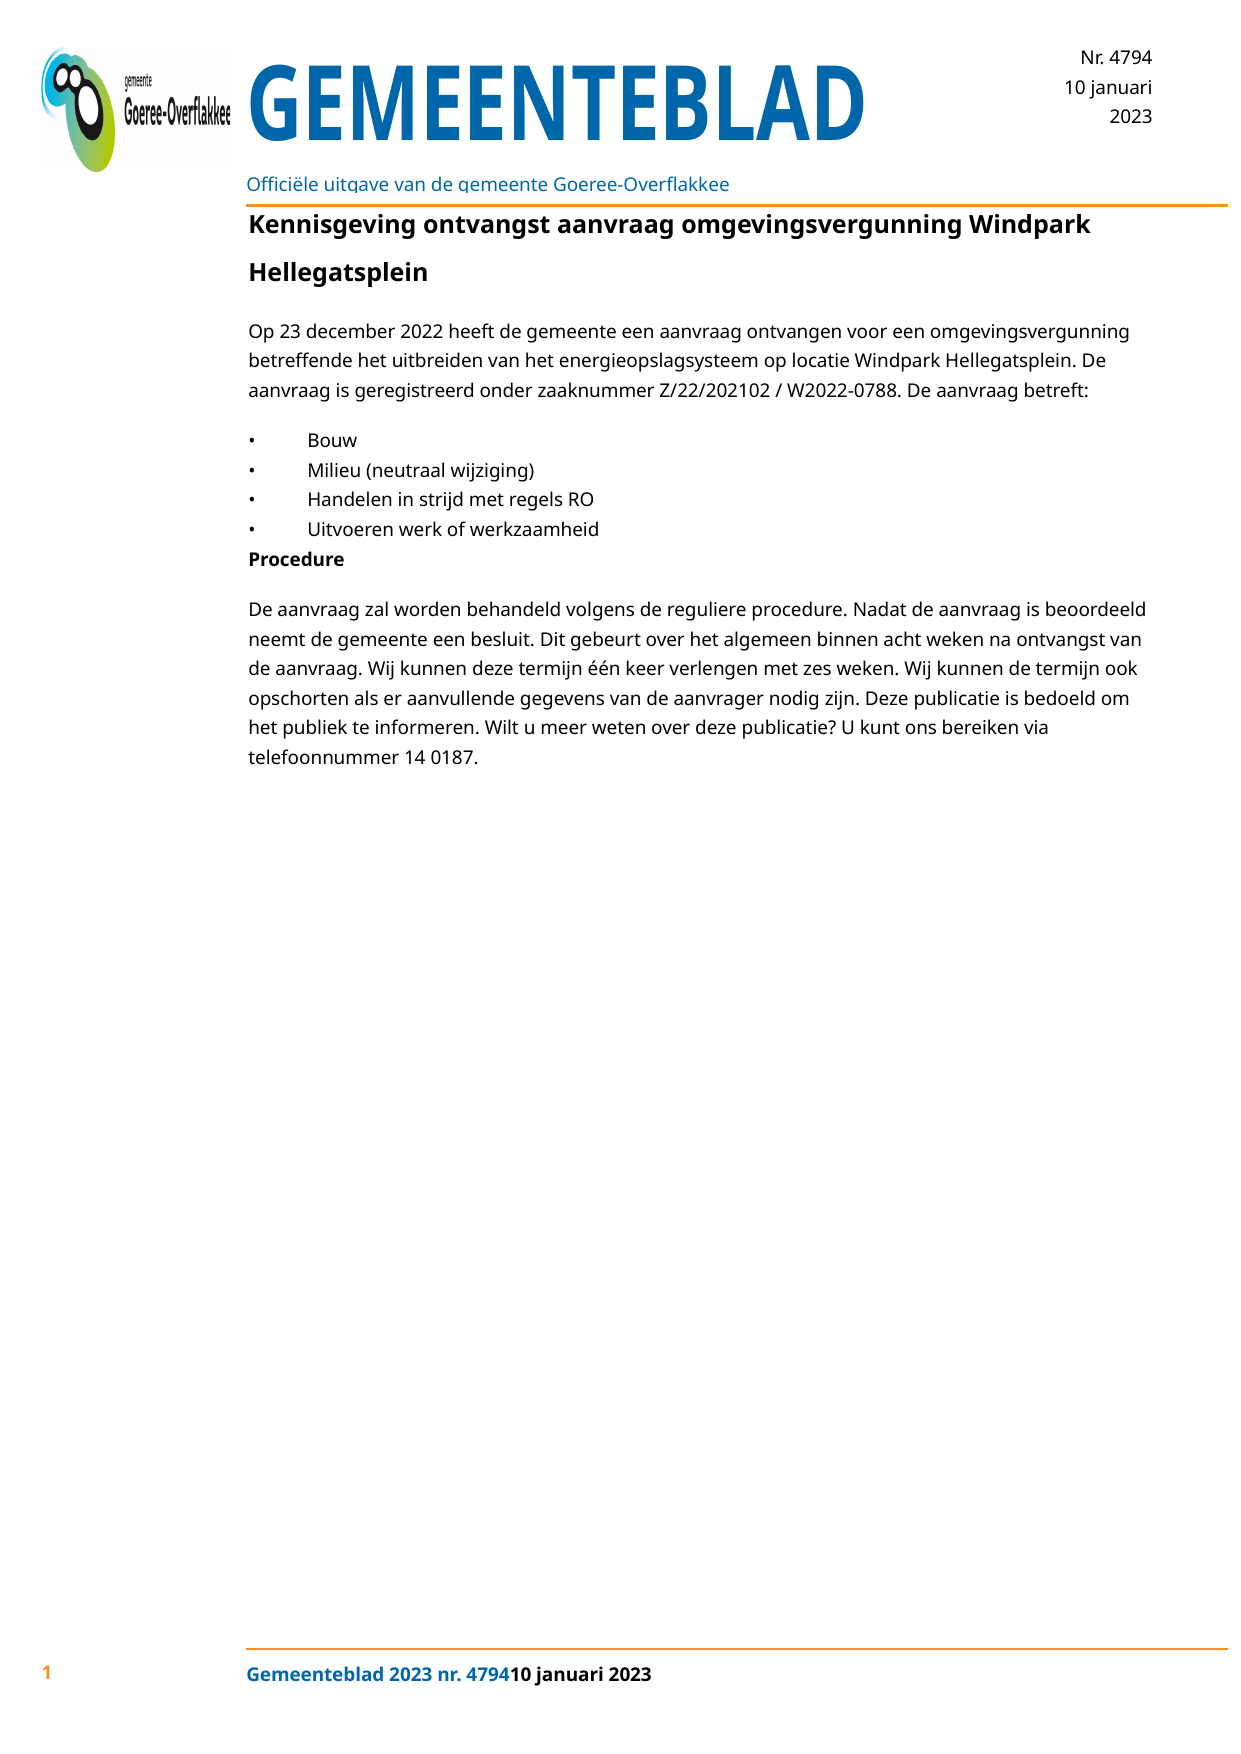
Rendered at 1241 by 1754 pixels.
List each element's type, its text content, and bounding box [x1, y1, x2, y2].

text Kennisgeving ontvangst aanvraag omgevingsvergunning Windpark Hellegatsplein [248, 207, 1152, 288]
list Bouw [248, 427, 1152, 453]
list Uitvoeren werk of werkzaamheid [248, 516, 1152, 542]
text Op 23 december 2022 heeft de gemeente een aanvraag ontvangen voor een omgevingsvergunning betreffende het uitbreiden van het energieopslagsysteem op locatie Windpark Hellegatsplein. De aanvraag is geregistreerd onder zaaknummer Z/22/202102 / W2022-0788. De aanvraag betreft: [248, 318, 1152, 403]
picture [41, 47, 231, 172]
text De aanvraag zal worden behandeld volgens de reguliere procedure. Nadat de aanvraag is beoordeeld neemt de gemeente een besluit. Dit gebeurt over het algemeen binnen acht weken na ontvangst van de aanvraag. Wij kunnen deze termijn één keer verlengen met zes weken. Wij kunnen de termijn ook opschorten als er aanvullende gegevens van de aanvrager nodig zijn. Deze publicatie is bedoeld om het publiek te informeren. Wilt u meer weten over deze publicatie? U kunt ons bereiken via telefoonnummer 14 0187. [248, 596, 1152, 770]
text Procedure [248, 546, 1152, 572]
list Milieu (neutraal wijziging) [248, 457, 1152, 483]
list Handelen in strijd met regels RO [248, 487, 1152, 512]
